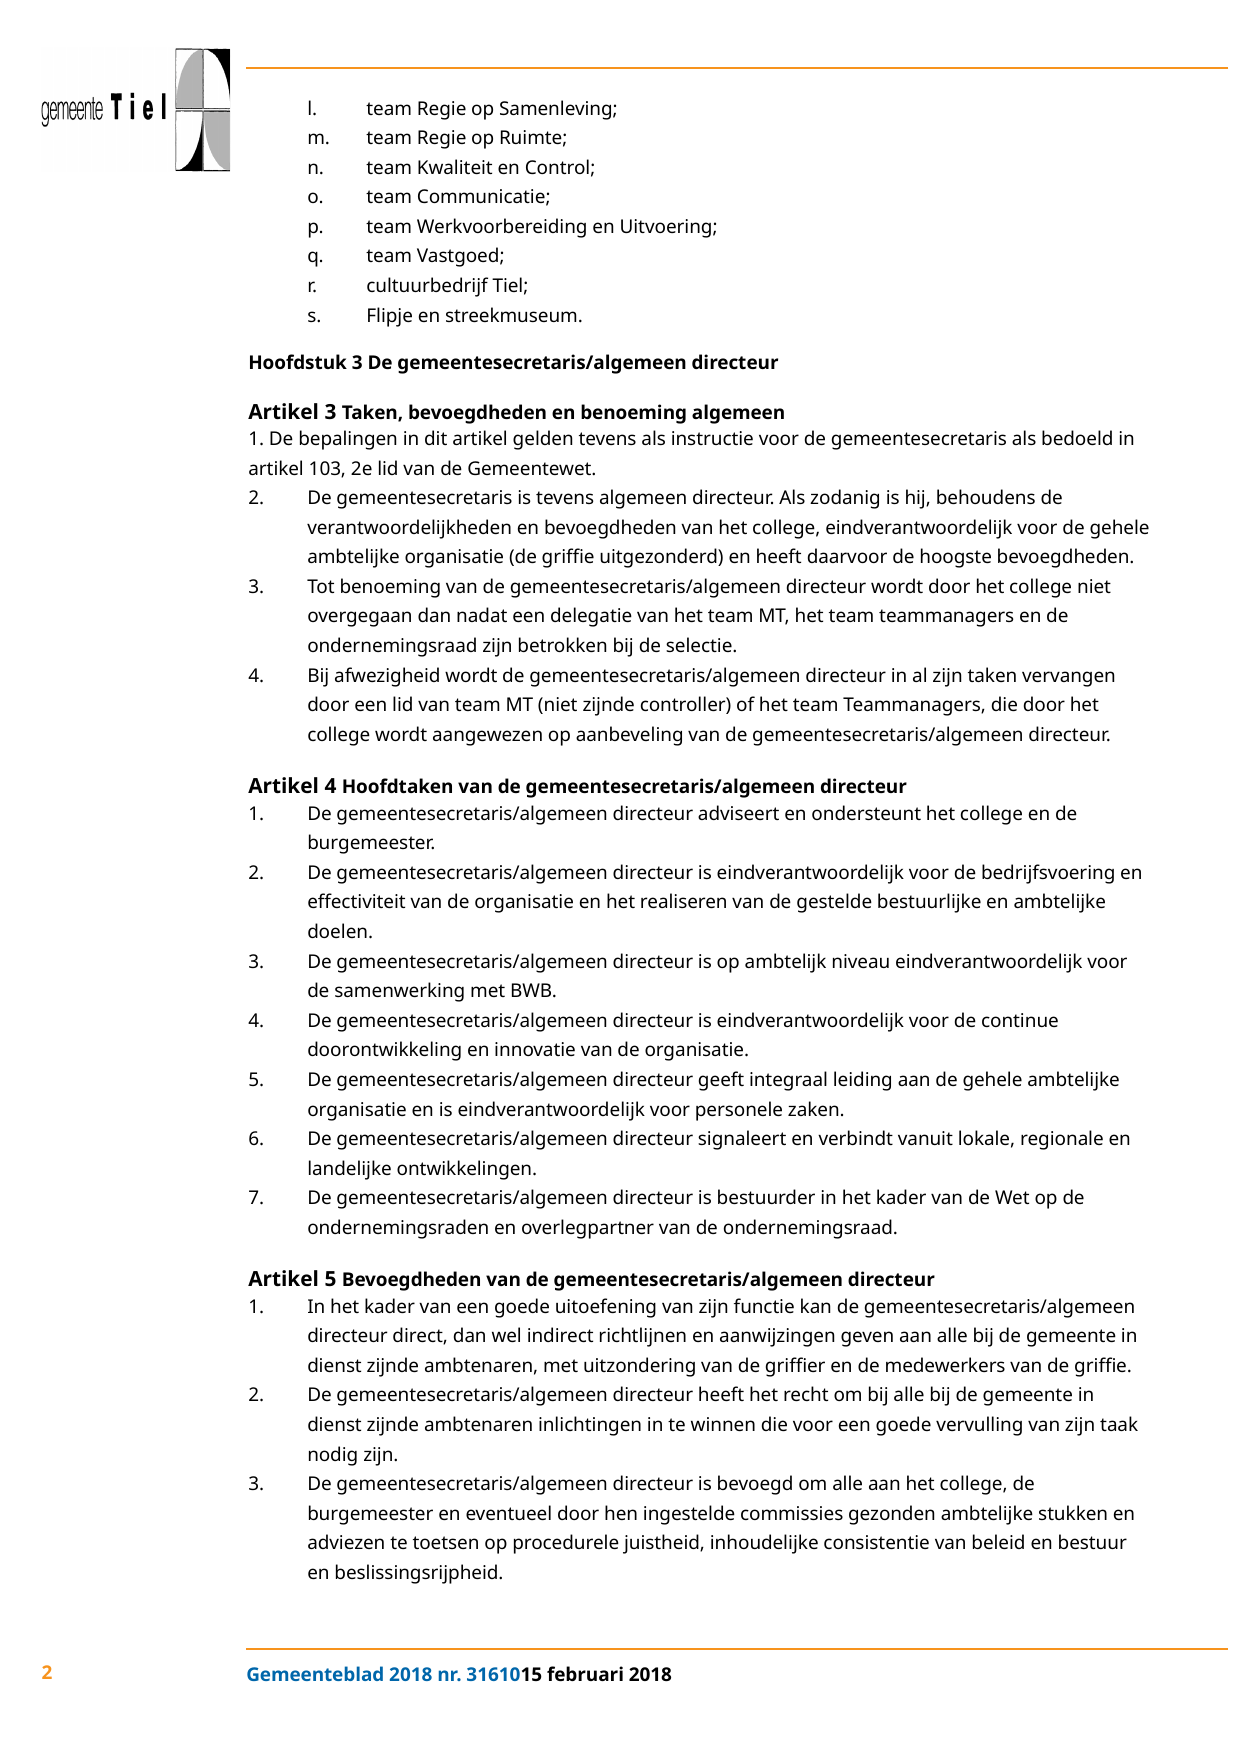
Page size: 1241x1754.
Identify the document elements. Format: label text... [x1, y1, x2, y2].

list De gemeentesecretaris/algemeen directeur is bestuurder in het kader van de Wet op de ondernemingsraden en overlegpartner van de ondernemingsraad. [248, 1184, 1152, 1240]
list Tot benoeming van de gemeentesecretaris/algemeen directeur wordt door het college niet overgegaan dan nadat een delegatie van het team MT, het team teammanagers en de ondernemingsraad zijn betrokken bij de selectie. [248, 573, 1152, 658]
list cultuurbedrijf Tiel; [307, 272, 1152, 298]
list team Vastgoed; [307, 243, 1152, 268]
list De gemeentesecretaris/algemeen directeur heeft het recht om bij alle bij de gemeente in dienst zijnde ambtenaren inlichtingen in te winnen die voor een goede vervulling van zijn taak nodig zijn. [248, 1382, 1152, 1467]
list De gemeentesecretaris/algemeen directeur signaleert en verbindt vanuit lokale, regionale en landelijke ontwikkelingen. [248, 1125, 1152, 1181]
list team Communicatie; [307, 183, 1152, 209]
list Flipje en streekmuseum. [307, 302, 1152, 328]
list team Regie op Samenleving; [307, 95, 1152, 121]
text Artikel 4 Hoofdtaken van de gemeentesecretaris/algemeen directeur [248, 771, 1152, 800]
text Hoofdstuk 3 De gemeentesecretaris/algemeen directeur [248, 347, 1152, 376]
text Artikel 3 Taken, bevoegdheden en benoeming algemeen [248, 397, 1152, 425]
list Bij afwezigheid wordt de gemeentesecretaris/algemeen directeur in al zijn taken vervangen door een lid van team MT (niet zijnde controller) of het team Teammanagers, die door het college wordt aangewezen op aanbeveling van de gemeentesecretaris/algemeen directeur. [248, 662, 1152, 747]
picture [41, 47, 231, 172]
list In het kader van een goede uitoefening van zijn functie kan de gemeentesecretaris/algemeen directeur direct, dan wel indirect richtlijnen en aanwijzingen geven aan alle bij de gemeente in dienst zijnde ambtenaren, met uitzondering van de griffier en de medewerkers van de griffie. [248, 1293, 1152, 1378]
list team Kwaliteit en Control; [307, 154, 1152, 180]
list De gemeentesecretaris/algemeen directeur adviseert en ondersteunt het college en de burgemeester. [248, 800, 1152, 855]
list team Werkvoorbereiding en Uitvoering; [307, 213, 1152, 239]
list De gemeentesecretaris/algemeen directeur is eindverantwoordelijk voor de continue doorontwikkeling en innovatie van de organisatie. [248, 1007, 1152, 1062]
list De gemeentesecretaris/algemeen directeur is eindverantwoordelijk voor de bedrijfsvoering en effectiviteit van de organisatie en het realiseren van de gestelde bestuurlijke en ambtelijke doelen. [248, 859, 1152, 944]
list De gemeentesecretaris/algemeen directeur is bevoegd om alle aan het college, de burgemeester en eventueel door hen ingestelde commissies gezonden ambtelijke stukken en adviezen te toetsen op procedurele juistheid, inhoudelijke consistentie van beleid en bestuur en beslissingsrijpheid. [248, 1470, 1152, 1585]
list De gemeentesecretaris/algemeen directeur is op ambtelijk niveau eindverantwoordelijk voor de samenwerking met BWB. [248, 948, 1152, 1003]
list team Regie op Ruimte; [307, 124, 1152, 150]
text Artikel 5 Bevoegdheden van de gemeentesecretaris/algemeen directeur [248, 1264, 1152, 1293]
list De gemeentesecretaris/algemeen directeur geeft integraal leiding aan de gehele ambtelijke organisatie en is eindverantwoordelijk voor personele zaken. [248, 1066, 1152, 1121]
list De gemeentesecretaris is tevens algemeen directeur. Als zodanig is hij, behoudens de verantwoordelijkheden en bevoegdheden van het college, eindverantwoordelijk voor de gehele ambtelijke organisatie (de griffie uitgezonderd) en heeft daarvoor de hoogste bevoegdheden. [248, 484, 1152, 569]
